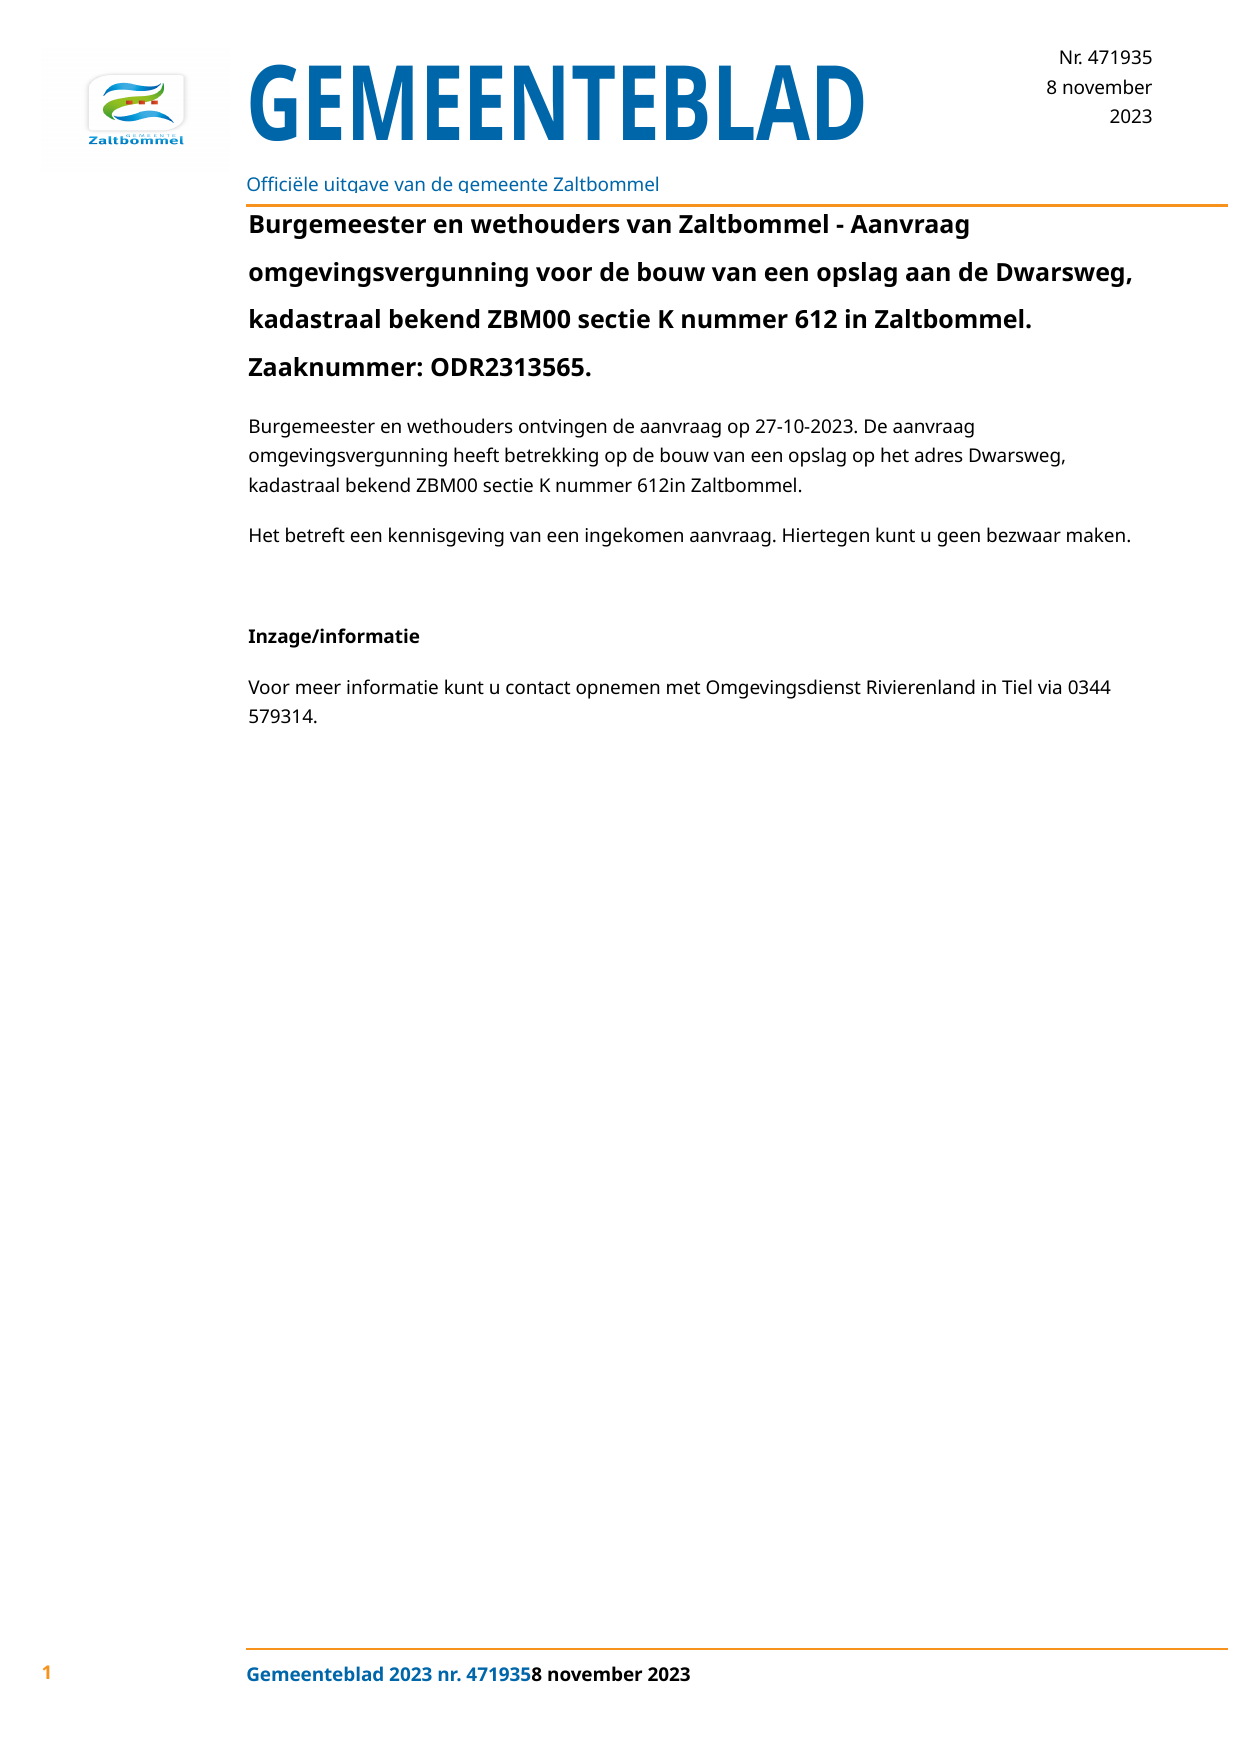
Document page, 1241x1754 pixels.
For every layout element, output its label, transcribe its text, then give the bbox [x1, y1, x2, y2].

text Burgemeester en wethouders ontvingen de aanvraag op 27-10-2023. De aanvraag omgevingsvergunning heeft betrekking op de bouw van een opslag op het adres Dwarsweg, kadastraal bekend ZBM00 sectie K nummer 612in Zaltbommel. [248, 413, 1152, 498]
picture [41, 47, 231, 172]
text Het betreft een kennisgeving van een ingekomen aanvraag. Hiertegen kunt u geen bezwaar maken. [248, 523, 1152, 548]
text Voor meer informatie kunt u contact opnemen met Omgevingsdienst Rivierenland in Tiel via 0344 579314. [248, 674, 1152, 729]
text Burgemeester en wethouders van Zaltbommel - Aanvraag omgevingsvergunning voor de bouw van een opslag aan de Dwarsweg, kadastraal bekend ZBM00 sectie K nummer 612 in Zaltbommel. Zaaknummer: ODR2313565. [248, 207, 1152, 384]
text Inzage/informatie [248, 623, 1152, 649]
